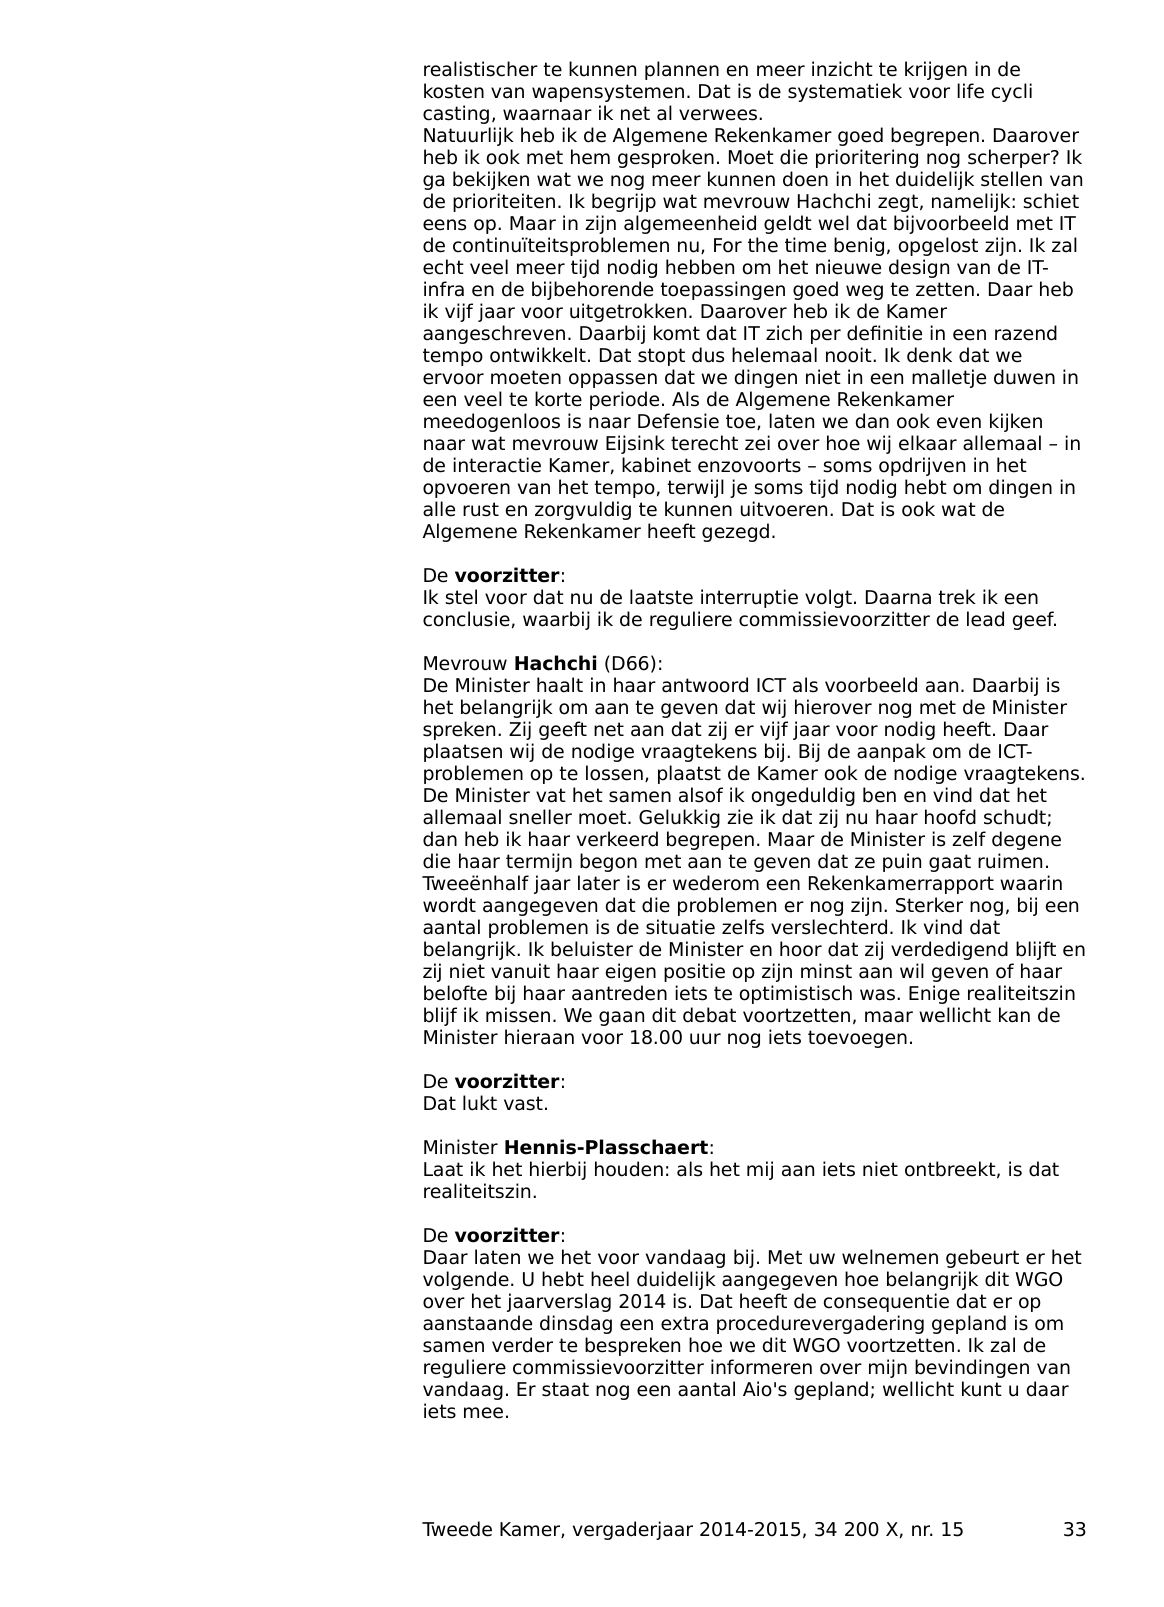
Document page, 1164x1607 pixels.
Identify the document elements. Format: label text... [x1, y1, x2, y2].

text Natuurlijk heb ik de Algemene Rekenkamer goed begrepen. Daarover heb ik ook met hem gesproken. Moet die prioritering nog scherper? Ik ga bekijken wat we nog meer kunnen doen in het duidelijk stellen van de prioriteiten. Ik begrijp wat mevrouw Hachchi zegt, namelijk: schiet eens op. Maar in zijn algemeenheid geldt wel dat bijvoorbeeld met IT de continuïteitsproblemen nu, For the time benig, opgelost zijn. Ik zal echt veel meer tijd nodig hebben om het nieuwe design van de IT-infra en de bijbehorende toepassingen goed weg te zetten. Daar heb ik vijf jaar voor uitgetrokken. Daarover heb ik de Kamer aangeschreven. Daarbij komt dat IT zich per definitie in een razend tempo ontwikkelt. Dat stopt dus helemaal nooit. Ik denk dat we ervoor moeten oppassen dat we dingen niet in een malletje duwen in een veel te korte periode. Als de Algemene Rekenkamer meedogenloos is naar Defensie toe, laten we dan ook even kijken naar wat mevrouw Eijsink terecht zei over hoe wij elkaar allemaal – in de interactie Kamer, kabinet enzovoorts – soms opdrijven in het opvoeren van het tempo, terwijl je soms tijd nodig hebt om dingen in alle rust en zorgvuldig te kunnen uitvoeren. Dat is ook wat de Algemene Rekenkamer heeft gezegd. [422, 125, 1087, 543]
text De voorzitter: [422, 1225, 1087, 1247]
text Ik stel voor dat nu de laatste interruptie volgt. Daarna trek ik een conclusie, waarbij ik de reguliere commissievoorzitter de lead geef. [422, 587, 1087, 631]
text De voorzitter: [422, 565, 1087, 587]
text Mevrouw Hachchi (D66): [422, 653, 1087, 675]
text realistischer te kunnen plannen en meer inzicht te krijgen in de kosten van wapensystemen. Dat is de systematiek voor life cycli casting, waarnaar ik net al verwees. [422, 59, 1087, 125]
text De voorzitter: [422, 1071, 1087, 1093]
text Daar laten we het voor vandaag bij. Met uw welnemen gebeurt er het volgende. U hebt heel duidelijk aangegeven hoe belangrijk dit WGO over het jaarverslag 2014 is. Dat heeft de consequentie dat er op aanstaande dinsdag een extra procedurevergadering gepland is om samen verder te bespreken hoe we dit WGO voortzetten. Ik zal de reguliere commissievoorzitter informeren over mijn bevindingen van vandaag. Er staat nog een aantal Aio's gepland; wellicht kunt u daar iets mee. [422, 1247, 1087, 1423]
text Laat ik het hierbij houden: als het mij aan iets niet ontbreekt, is dat realiteitszin. [422, 1159, 1087, 1203]
text Dat lukt vast. [422, 1093, 1087, 1115]
text De Minister haalt in haar antwoord ICT als voorbeeld aan. Daarbij is het belangrijk om aan te geven dat wij hierover nog met de Minister spreken. Zij geeft net aan dat zij er vijf jaar voor nodig heeft. Daar plaatsen wij de nodige vraagtekens bij. Bij de aanpak om de ICT-problemen op te lossen, plaatst de Kamer ook de nodige vraagtekens. De Minister vat het samen alsof ik ongeduldig ben en vind dat het allemaal sneller moet. Gelukkig zie ik dat zij nu haar hoofd schudt; dan heb ik haar verkeerd begrepen. Maar de Minister is zelf degene die haar termijn begon met aan te geven dat ze puin gaat ruimen. Tweeënhalf jaar later is er wederom een Rekenkamerrapport waarin wordt aangegeven dat die problemen er nog zijn. Sterker nog, bij een aantal problemen is de situatie zelfs verslechterd. Ik vind dat belangrijk. Ik beluister de Minister en hoor dat zij verdedigend blijft en zij niet vanuit haar eigen positie op zijn minst aan wil geven of haar belofte bij haar aantreden iets te optimistisch was. Enige realiteitszin blijf ik missen. We gaan dit debat voortzetten, maar wellicht kan de Minister hieraan voor 18.00 uur nog iets toevoegen. [422, 675, 1087, 1048]
text Minister Hennis-Plasschaert: [422, 1137, 1087, 1159]
